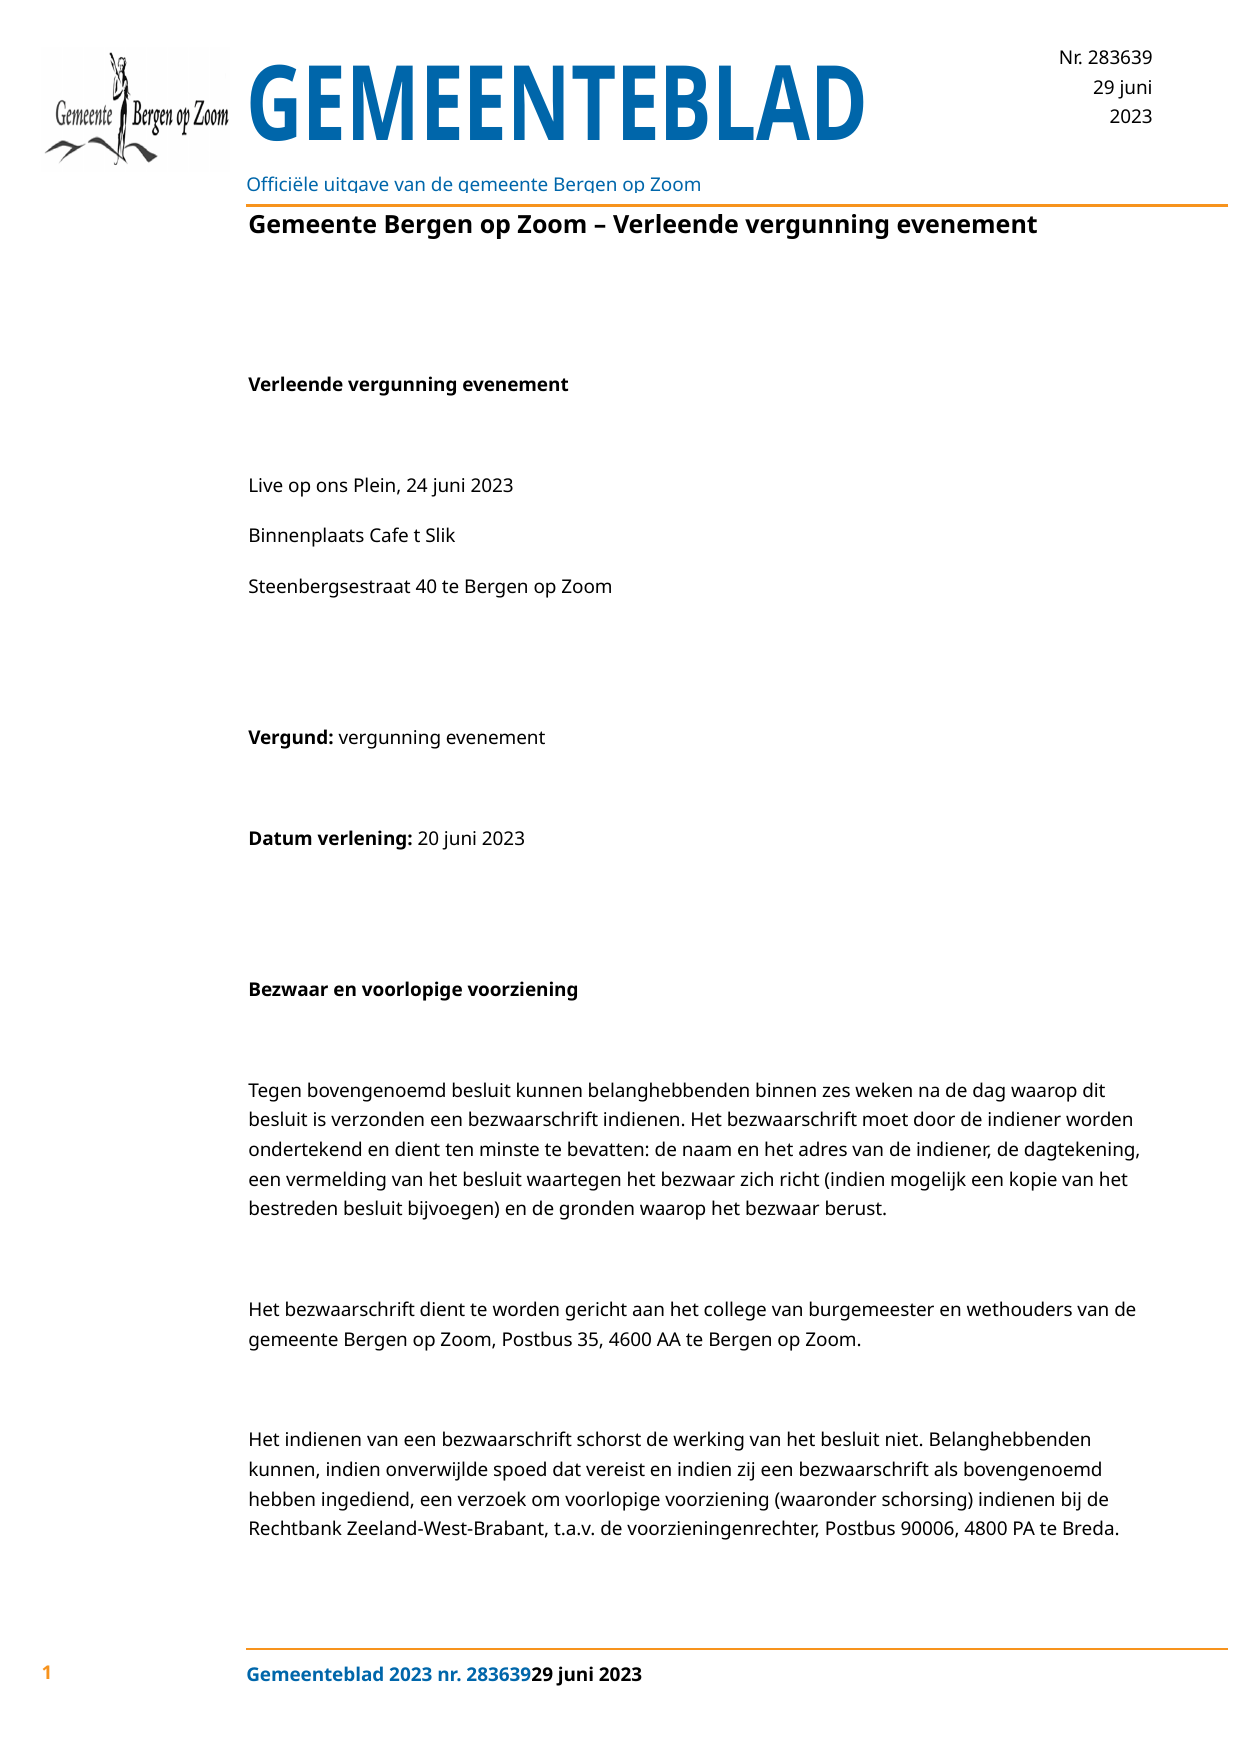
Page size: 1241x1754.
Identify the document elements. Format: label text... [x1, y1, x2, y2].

text Gemeente Bergen op Zoom – Verleende vergunning evenement [248, 207, 1152, 241]
text Het bezwaarschrift dient te worden gericht aan het college van burgemeester en wethouders van de gemeente Bergen op Zoom, Postbus 35, 4600 AA te Bergen op Zoom. [248, 1296, 1152, 1351]
text Vergund: vergunning evenement [248, 724, 1152, 750]
text Live op ons Plein, 24 juni 2023 [248, 472, 1152, 498]
text Steenbergsestraat 40 te Bergen op Zoom [248, 573, 1152, 598]
text Bezwaar en voorlopige voorziening [248, 976, 1152, 1002]
text Tegen bovengenoemd besluit kunnen belanghebbenden binnen zes weken na de dag waarop dit besluit is verzonden een bezwaarschrift indienen. Het bezwaarschrift moet door de indiener worden ondertekend en dient ten minste te bevatten: de naam en het adres van de indiener, de dagtekening, een vermelding van het besluit waartegen het bezwaar zich richt (indien mogelijk een kopie van het bestreden besluit bijvoegen) en de gronden waarop het bezwaar berust. [248, 1077, 1152, 1221]
text Datum verlening: 20 juni 2023 [248, 825, 1152, 851]
text Het indienen van een bezwaarschrift schorst de werking van het besluit niet. Belanghebbenden kunnen, indien onverwijlde spoed dat vereist en indien zij een bezwaarschrift als bovengenoemd hebben ingediend, een verzoek om voorlopige voorziening (waaronder schorsing) indienen bij de Rechtbank Zeeland-West-Brabant, t.a.v. de voorzieningenrechter, Postbus 90006, 4800 PA te Breda. [248, 1427, 1152, 1541]
text Verleende vergunning evenement [248, 371, 1152, 397]
text Binnenplaats Cafe t Slik [248, 522, 1152, 548]
picture [41, 47, 231, 172]
